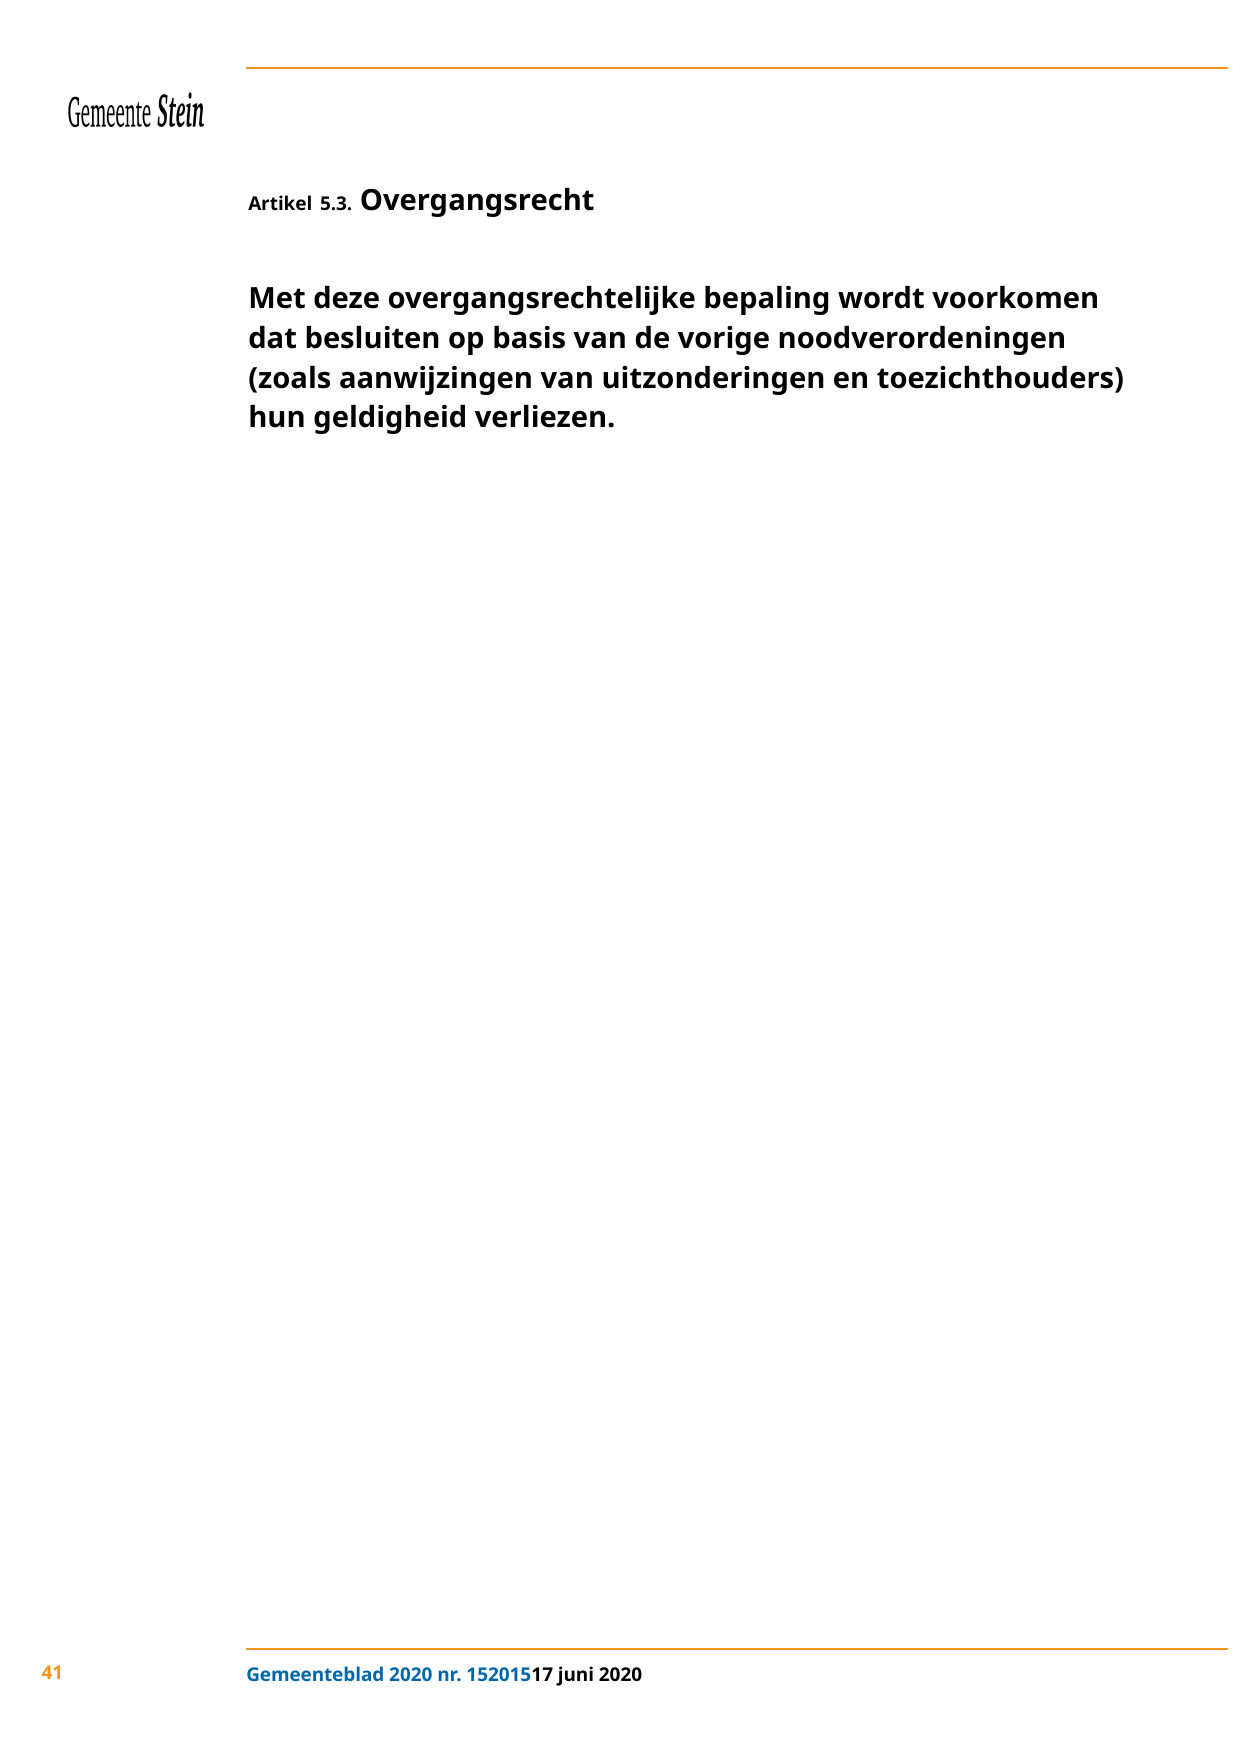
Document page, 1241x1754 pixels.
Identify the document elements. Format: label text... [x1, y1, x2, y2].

text Met deze overgangsrechtelijke bepaling wordt voorkomen dat besluiten op basis van de vorige noodverordeningen (zoals aanwijzingen van uitzonderingen en toezichthouders) hun geldigheid verliezen. [248, 278, 1152, 436]
picture [41, 47, 231, 172]
text Artikel 5.3. Overgangsrecht [248, 179, 1152, 219]
